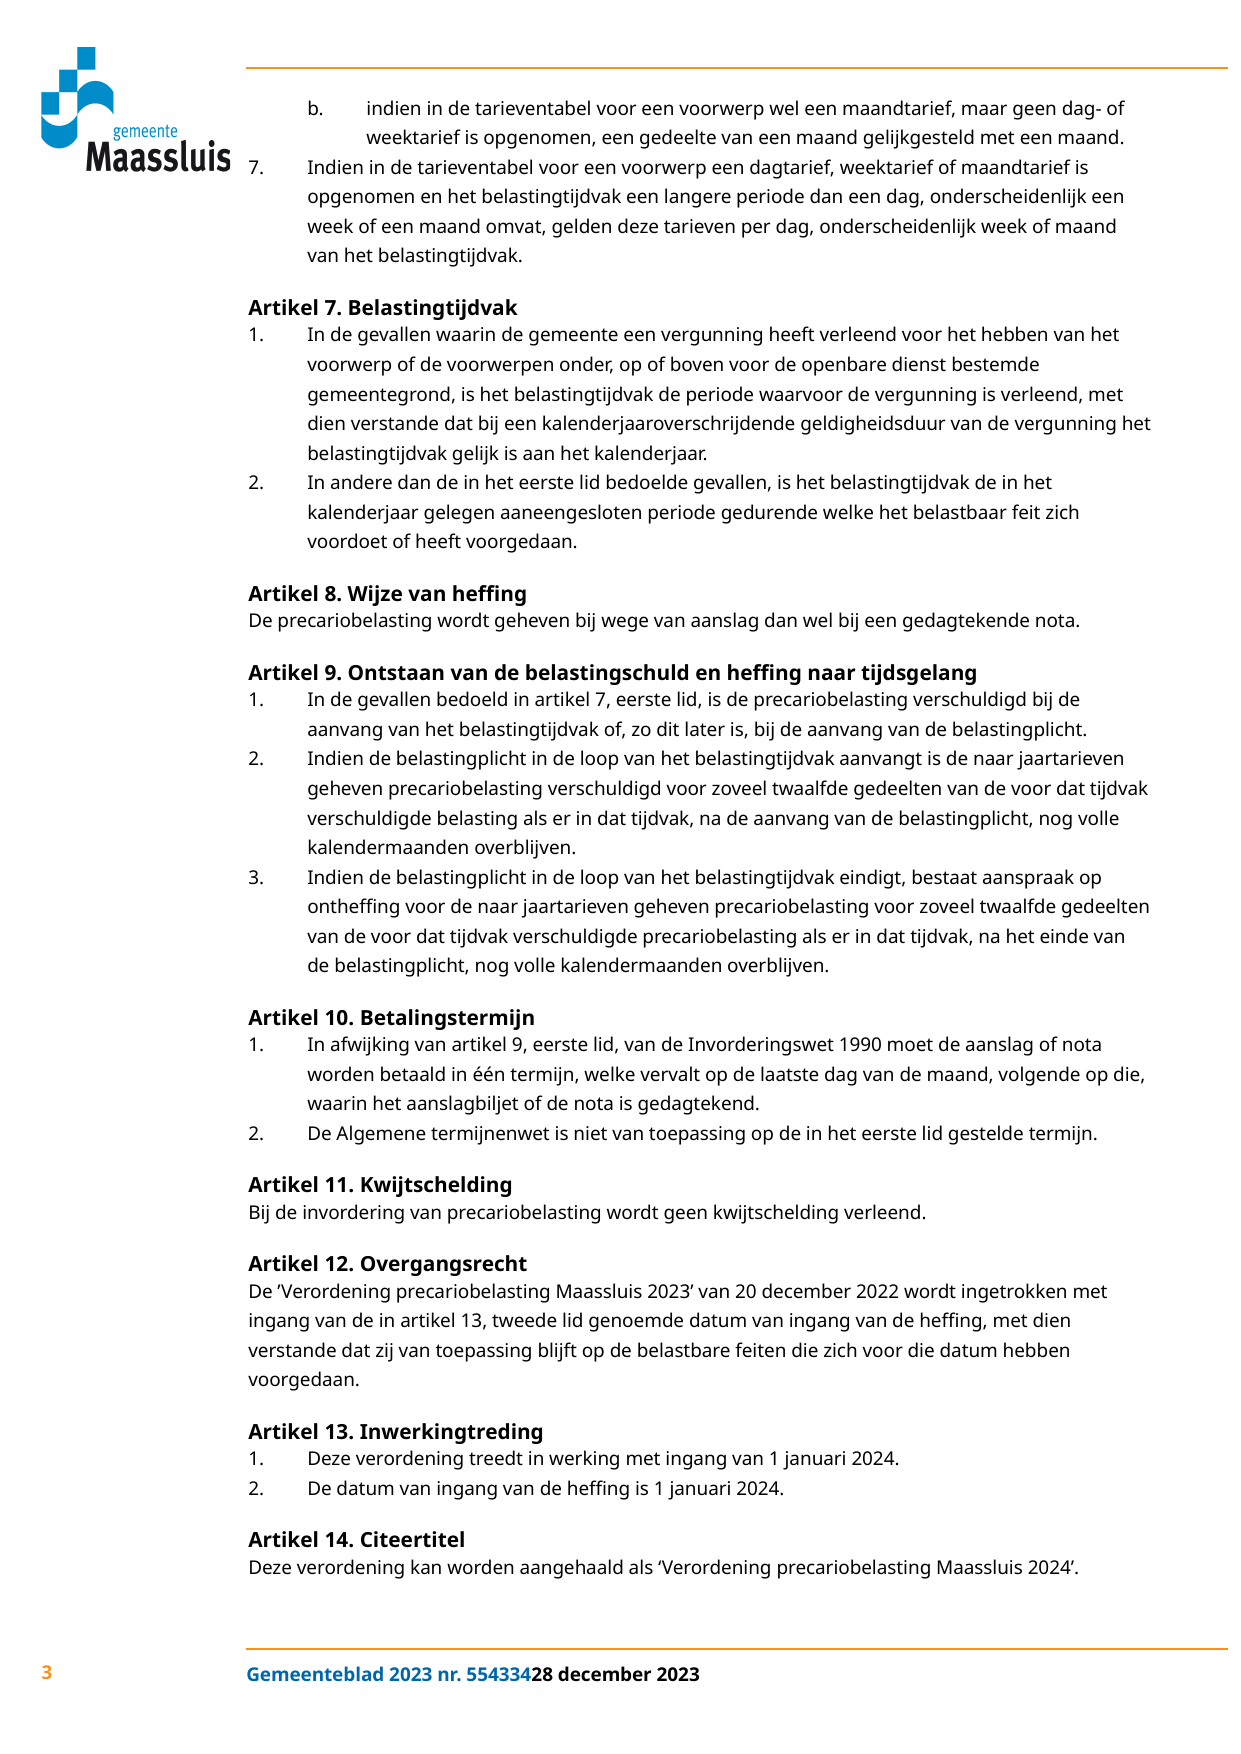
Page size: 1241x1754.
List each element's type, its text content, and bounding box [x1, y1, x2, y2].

list Deze verordening treedt in werking met ingang van 1 januari 2024. [248, 1446, 1152, 1471]
list Indien de belastingplicht in de loop van het belastingtijdvak eindigt, bestaat aanspraak op ontheffing voor de naar jaartarieven geheven precariobelasting voor zoveel twaalfde gedeelten van de voor dat tijdvak verschuldigde precariobelasting als er in dat tijdvak, na het einde van de belastingplicht, nog volle kalendermaanden overblijven. [248, 864, 1152, 978]
text Artikel 14. Citeertitel [248, 1526, 1152, 1554]
text Bij de invordering van precariobelasting wordt geen kwijtschelding verleend. [248, 1199, 1152, 1225]
text Artikel 10. Betalingstermijn [248, 1003, 1152, 1031]
picture [41, 47, 77, 92]
text Artikel 12. Overgangsrecht [248, 1249, 1152, 1278]
list indien in de tarieventabel voor een voorwerp wel een maandtarief, maar geen dag- of weektarief is opgenomen, een gedeelte van een maand gelijkgesteld met een maand. [307, 95, 1152, 150]
text Artikel 7. Belastingtijdvak [248, 293, 1152, 322]
picture [41, 47, 231, 172]
text Deze verordening kan worden aangehaald als ‘Verordening precariobelasting Maassluis 2024’. [248, 1554, 1152, 1580]
list Indien de belastingplicht in de loop van het belastingtijdvak aanvangt is de naar jaartarieven geheven precariobelasting verschuldigd voor zoveel twaalfde gedeelten van de voor dat tijdvak verschuldigde belasting als er in dat tijdvak, na de aanvang van de belastingplicht, nog volle kalendermaanden overblijven. [248, 746, 1152, 860]
list Indien in de tarieventabel voor een voorwerp een dagtarief, weektarief of maandtarief is opgenomen en het belastingtijdvak een langere periode dan een dag, onderscheidenlijk een week of een maand omvat, gelden deze tarieven per dag, onderscheidenlijk week of maand van het belastingtijdvak. [248, 154, 1152, 268]
list In afwijking van artikel 9, eerste lid, van de Invorderingswet 1990 moet de aanslag of nota worden betaald in één termijn, welke vervalt op de laatste dag van de maand, volgende op die, waarin het aanslagbiljet of de nota is gedagtekend. [248, 1031, 1152, 1116]
text Artikel 9. Ontstaan van de belastingschuld en heffing naar tijdsgelang [248, 658, 1152, 686]
text Artikel 13. Inwerkingtreding [248, 1417, 1152, 1446]
text De ’Verordening precariobelasting Maassluis 2023’ van 20 december 2022 wordt ingetrokken met ingang van de in artikel 13, tweede lid genoemde datum van ingang van de heffing, met dien verstande dat zij van toepassing blijft op de belastbare feiten die zich voor die datum hebben voorgedaan. [248, 1278, 1152, 1392]
text Artikel 11. Kwijtschelding [248, 1171, 1152, 1199]
text De precariobelasting wordt geheven bij wege van aanslag dan wel bij een gedagtekende nota. [248, 607, 1152, 633]
list In de gevallen bedoeld in artikel 7, eerste lid, is de precariobelasting verschuldigd bij de aanvang van het belastingtijdvak of, zo dit later is, bij de aanvang van de belastingplicht. [248, 686, 1152, 742]
text Artikel 8. Wijze van heffing [248, 579, 1152, 607]
list In andere dan de in het eerste lid bedoelde gevallen, is het belastingtijdvak de in het kalenderjaar gelegen aaneengesloten periode gedurende welke het belastbaar feit zich voordoet of heeft voorgedaan. [248, 469, 1152, 554]
list De Algemene termijnenwet is niet van toepassing op de in het eerste lid gestelde termijn. [248, 1120, 1152, 1146]
list De datum van ingang van de heffing is 1 januari 2024. [248, 1475, 1152, 1501]
list In de gevallen waarin de gemeente een vergunning heeft verleend voor het hebben van het voorwerp of de voorwerpen onder, op of boven voor de openbare dienst bestemde gemeentegrond, is het belastingtijdvak de periode waarvoor de vergunning is verleend, met dien verstande dat bij een kalenderjaaroverschrijdende geldigheidsduur van de vergunning het belastingtijdvak gelijk is aan het kalenderjaar. [248, 322, 1152, 466]
